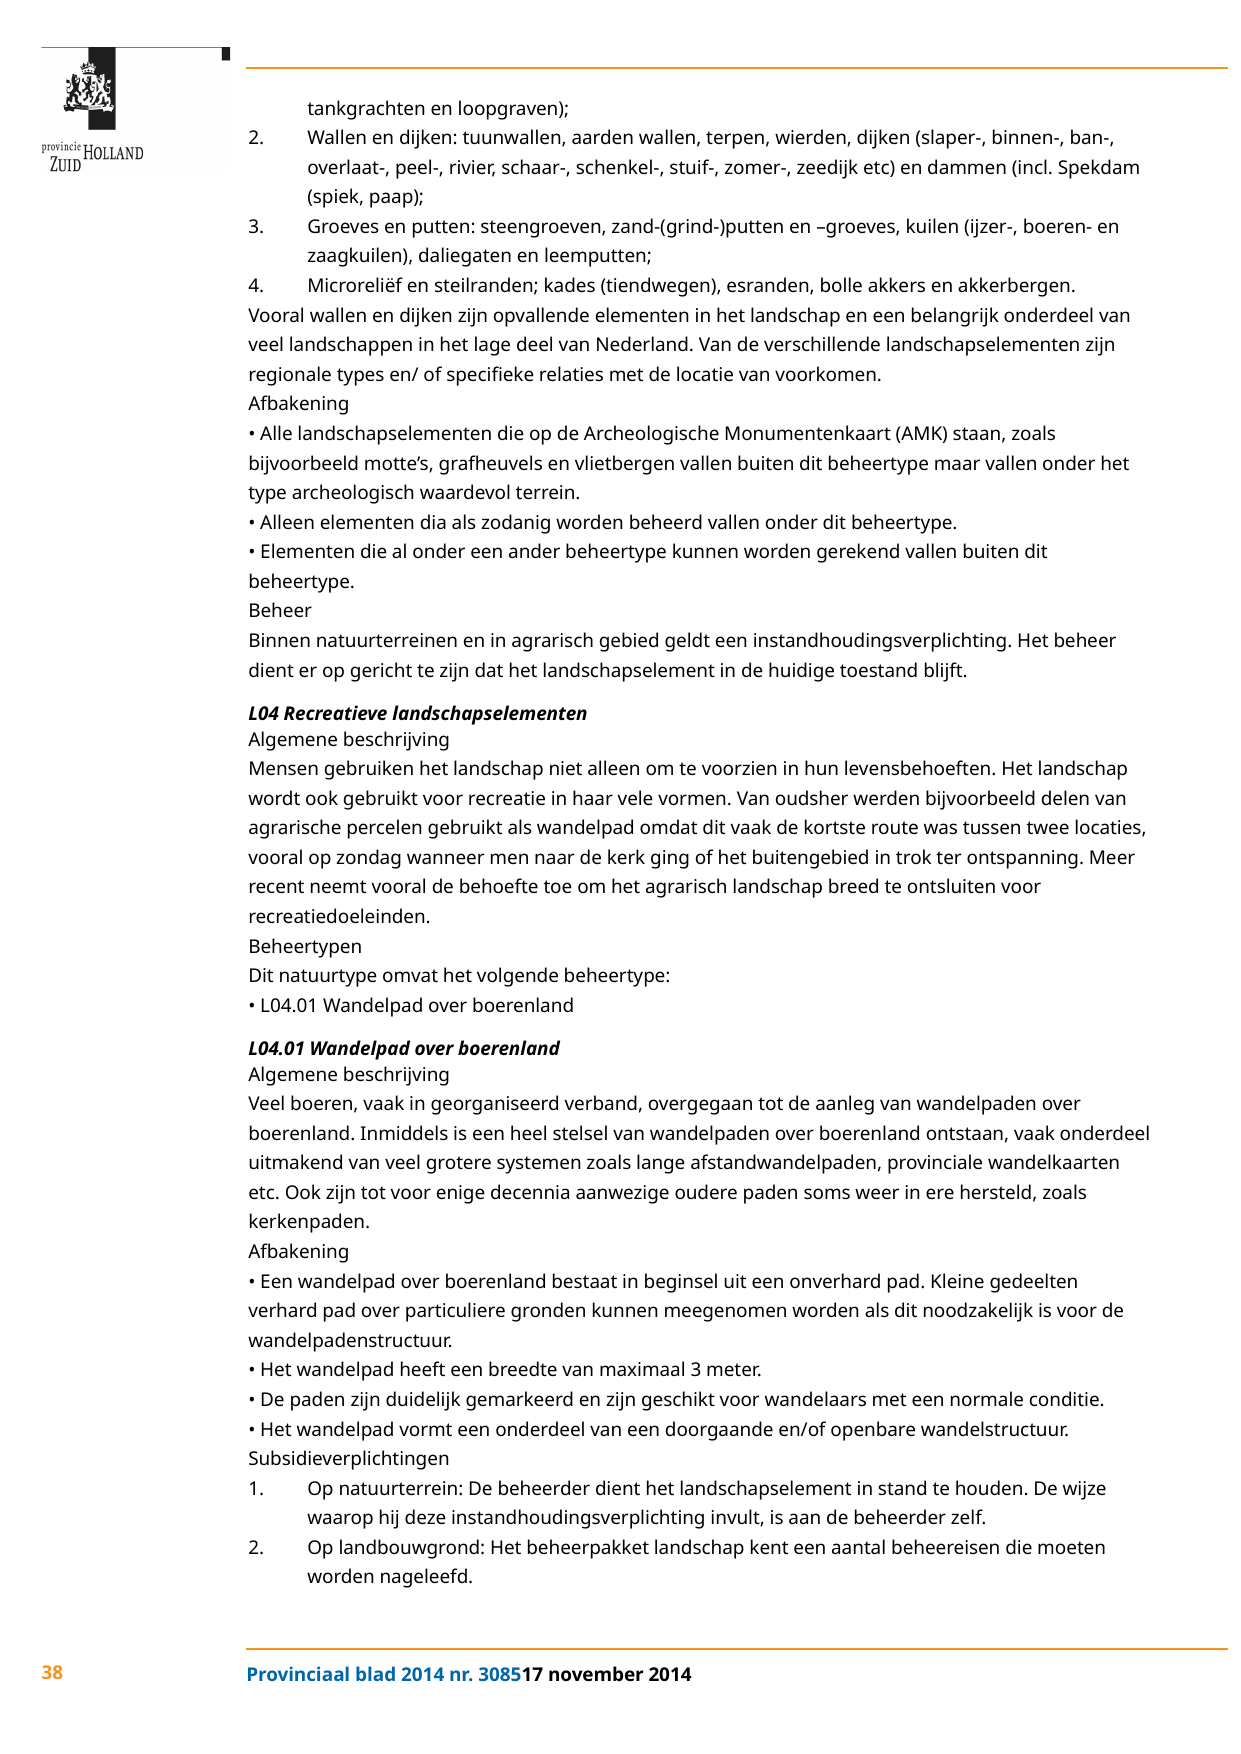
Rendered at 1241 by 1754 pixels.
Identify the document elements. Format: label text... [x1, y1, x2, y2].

text • Het wandelpad heeft een breedte van maximaal 3 meter. [248, 1357, 1152, 1382]
list tankgrachten en loopgraven); [248, 95, 1152, 121]
text Binnen natuurterreinen en in agrarisch gebied geldt een instandhoudingsverplichting. Het beheer dient er op gericht te zijn dat het landschapselement in de huidige toestand blijft. [248, 627, 1152, 683]
text Afbakening [248, 391, 1152, 416]
list Groeves en putten: steengroeven, zand-(grind-)putten en –groeves, kuilen (ijzer-, boeren- en zaagkuilen), daliegaten en leemputten; [248, 213, 1152, 268]
picture [41, 47, 231, 172]
text • Het wandelpad vormt een onderdeel van een doorgaande en/of openbare wandelstructuur. [248, 1416, 1152, 1442]
text • De paden zijn duidelijk gemarkeerd en zijn geschikt voor wandelaars met een normale conditie. [248, 1386, 1152, 1412]
text • Een wandelpad over boerenland bestaat in beginsel uit een onverhard pad. Kleine gedeelten verhard pad over particuliere gronden kunnen meegenomen worden als dit noodzakelijk is voor de wandelpadenstructuur. [248, 1268, 1152, 1353]
text Beheer [248, 598, 1152, 623]
text Afbakening [248, 1238, 1152, 1264]
text Vooral wallen en dijken zijn opvallende elementen in het landschap en een belangrijk onderdeel van veel landschappen in het lage deel van Nederland. Van de verschillende landschapselementen zijn regionale types en/ of specifieke relaties met de locatie van voorkomen. [248, 302, 1152, 387]
text • Elementen die al onder een ander beheertype kunnen worden gerekend vallen buiten dit beheertype. [248, 538, 1152, 594]
list Microreliëf en steilranden; kades (tiendwegen), esranden, bolle akkers en akkerbergen. [248, 272, 1152, 298]
text L04.01 Wandelpad over boerenland [248, 1035, 1152, 1061]
text Algemene beschrijving [248, 726, 1152, 751]
text Mensen gebruiken het landschap niet alleen om te voorzien in hun levensbehoeften. Het landschap wordt ook gebruikt voor recreatie in haar vele vormen. Van oudsher werden bijvoorbeeld delen van agrarische percelen gebruikt als wandelpad omdat dit vaak de kortste route was tussen twee locaties, vooral op zondag wanneer men naar de kerk ging of het buitengebied in trok ter ontspanning. Meer recent neemt vooral de behoefte toe om het agrarisch landschap breed te ontsluiten voor recreatiedoeleinden. [248, 755, 1152, 929]
list Op landbouwgrond: Het beheerpakket landschap kent een aantal beheereisen die moeten worden nageleefd. [248, 1534, 1152, 1589]
text • L04.01 Wandelpad over boerenland [248, 992, 1152, 1018]
list Op natuurterrein: De beheerder dient het landschapselement in stand te houden. De wijze waarop hij deze instandhoudingsverplichting invult, is aan de beheerder zelf. [248, 1475, 1152, 1530]
text Dit natuurtype omvat het volgende beheertype: [248, 962, 1152, 988]
text • Alleen elementen dia als zodanig worden beheerd vallen onder dit beheertype. [248, 509, 1152, 535]
text L04 Recreatieve landschapselementen [248, 700, 1152, 726]
text Algemene beschrijving [248, 1061, 1152, 1087]
text • Alle landschapselementen die op de Archeologische Monumentenkaart (AMK) staan, zoals bijvoorbeeld motte’s, grafheuvels en vlietbergen vallen buiten dit beheertype maar vallen onder het type archeologisch waardevol terrein. [248, 420, 1152, 505]
text Veel boeren, vaak in georganiseerd verband, overgegaan tot de aanleg van wandelpaden over boerenland. Inmiddels is een heel stelsel van wandelpaden over boerenland ontstaan, vaak onderdeel uitmakend van veel grotere systemen zoals lange afstandwandelpaden, provinciale wandelkaarten etc. Ook zijn tot voor enige decennia aanwezige oudere paden soms weer in ere hersteld, zoals kerkenpaden. [248, 1090, 1152, 1234]
list Wallen en dijken: tuunwallen, aarden wallen, terpen, wierden, dijken (slaper-, binnen-, ban-, overlaat-, peel-, rivier, schaar-, schenkel-, stuif-, zomer-, zeedijk etc) en dammen (incl. Spekdam (spiek, paap); [248, 124, 1152, 209]
text Beheertypen [248, 933, 1152, 958]
text Subsidieverplichtingen [248, 1445, 1152, 1471]
